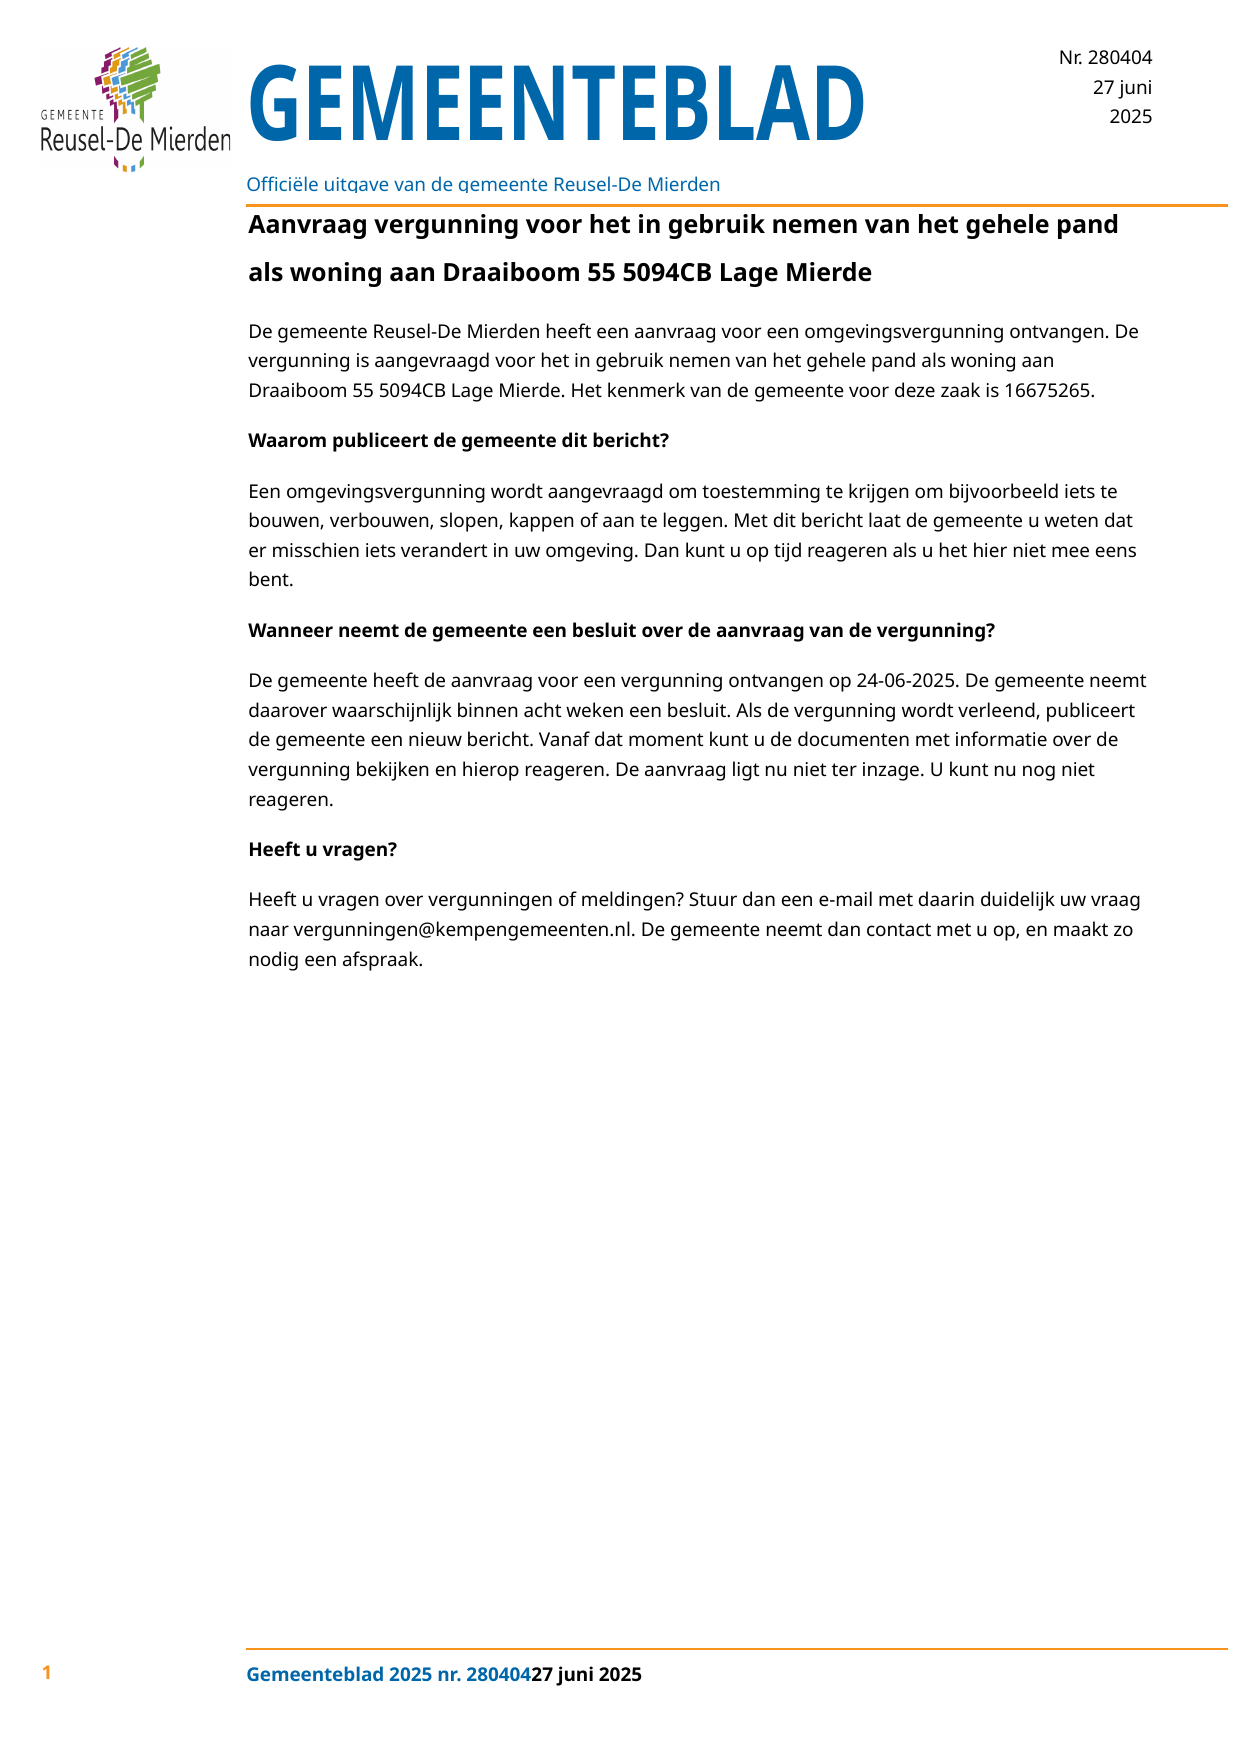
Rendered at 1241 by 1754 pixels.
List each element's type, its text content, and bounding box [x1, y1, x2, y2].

text Heeft u vragen over vergunningen of meldingen? Stuur dan een e-mail met daarin duidelijk uw vraag naar vergunningen@kempengemeenten.nl. De gemeente neemt dan contact met u op, en maakt zo nodig een afspraak. [248, 887, 1152, 972]
text Heeft u vragen? [248, 836, 1152, 862]
text De gemeente Reusel-De Mierden heeft een aanvraag voor een omgevingsvergunning ontvangen. De vergunning is aangevraagd voor het in gebruik nemen van het gehele pand als woning aan Draaiboom 55 5094CB Lage Mierde. Het kenmerk van de gemeente voor deze zaak is 16675265. [248, 318, 1152, 403]
picture [41, 47, 231, 172]
text De gemeente heeft de aanvraag voor een vergunning ontvangen op 24-06-2025. De gemeente neemt daarover waarschijnlijk binnen acht weken een besluit. Als de vergunning wordt verleend, publiceert de gemeente een nieuw bericht. Vanaf dat moment kunt u de documenten met informatie over de vergunning bekijken en hierop reageren. De aanvraag ligt nu niet ter inzage. U kunt nu nog niet reageren. [248, 667, 1152, 812]
text Wanneer neemt de gemeente een besluit over de aanvraag van de vergunning? [248, 617, 1152, 643]
text Waarom publiceert de gemeente dit bericht? [248, 427, 1152, 453]
text Aanvraag vergunning voor het in gebruik nemen van het gehele pand als woning aan Draaiboom 55 5094CB Lage Mierde [248, 207, 1152, 288]
text Een omgevingsvergunning wordt aangevraagd om toestemming te krijgen om bijvoorbeeld iets te bouwen, verbouwen, slopen, kappen of aan te leggen. Met dit bericht laat de gemeente u weten dat er misschien iets verandert in uw omgeving. Dan kunt u op tijd reageren als u het hier niet mee eens bent. [248, 478, 1152, 592]
